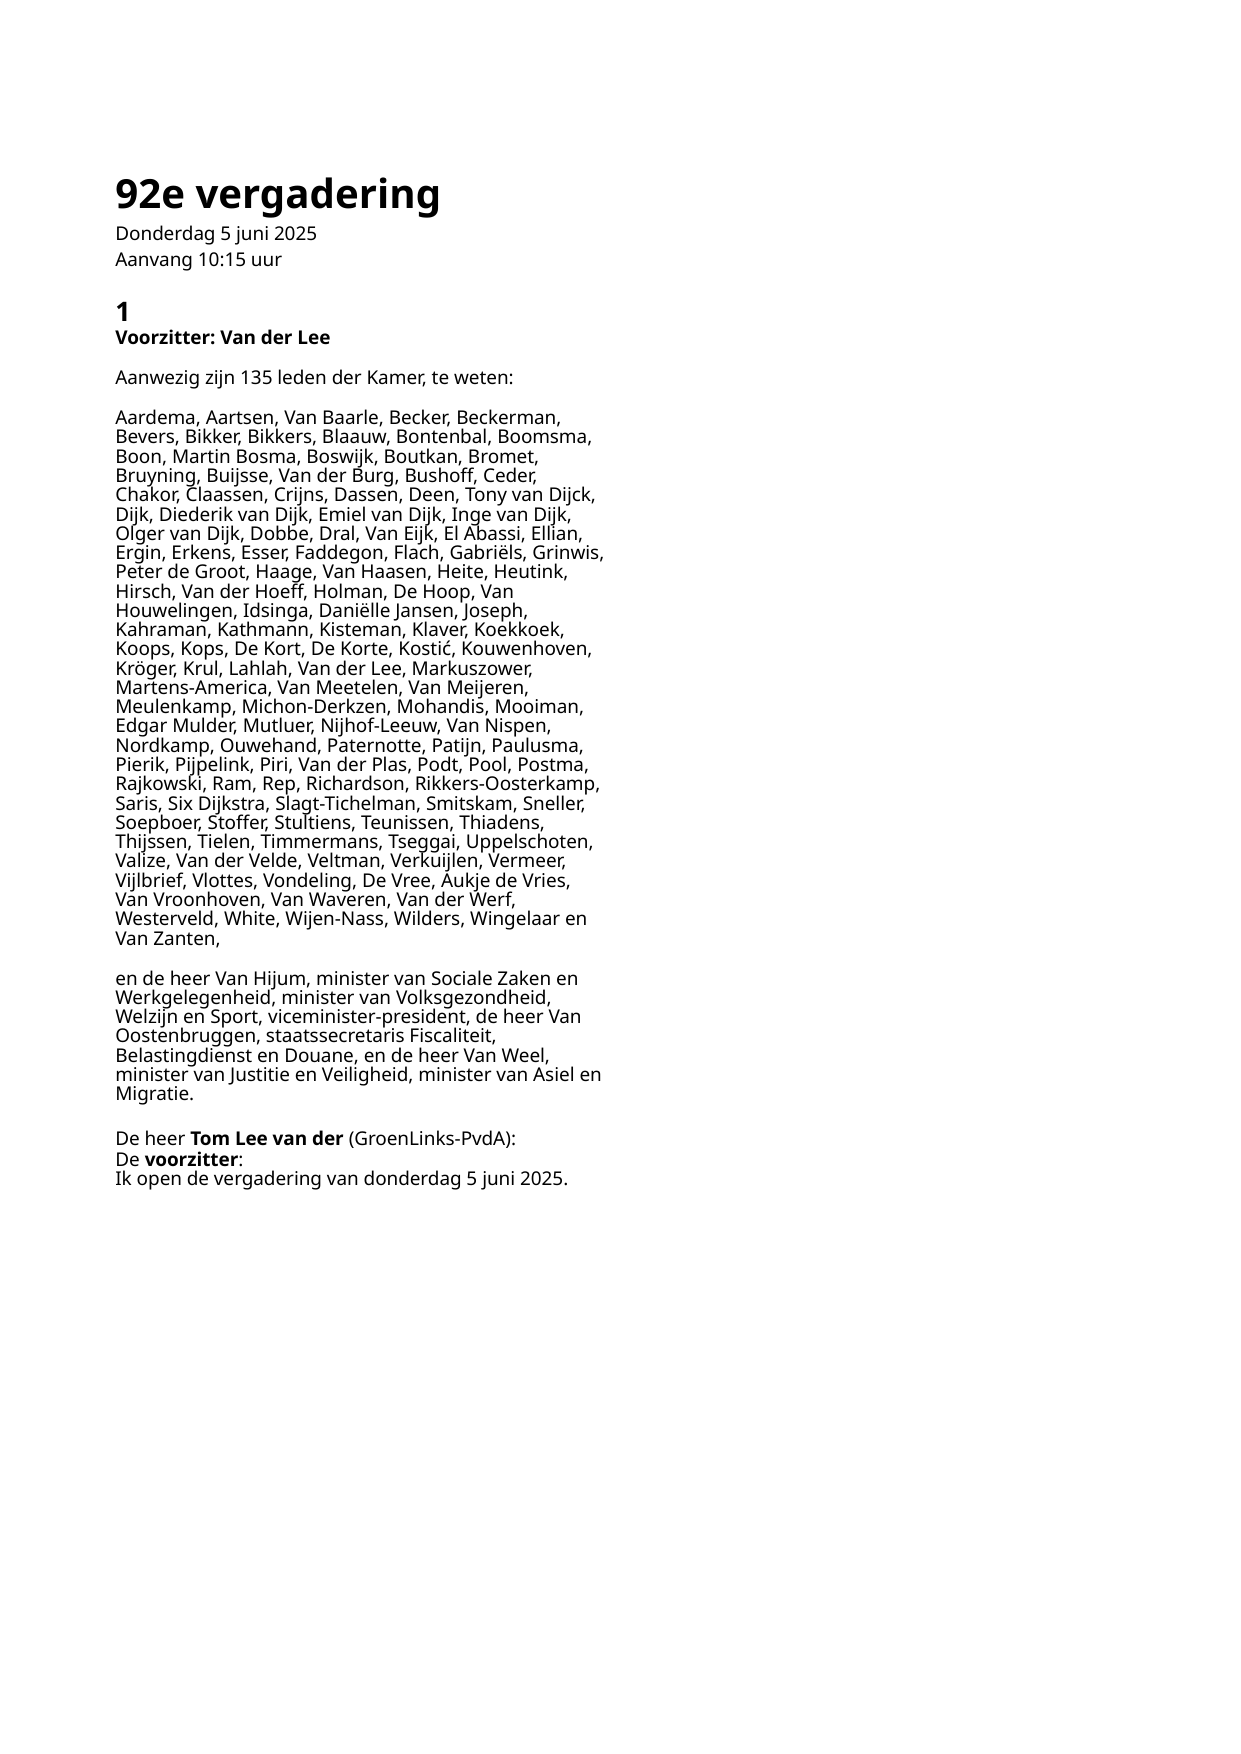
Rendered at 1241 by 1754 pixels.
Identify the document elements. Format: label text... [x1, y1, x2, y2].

text Aanwezig zijn 135 leden der Kamer, te weten: [115, 369, 605, 388]
text Aardema, Aartsen, Van Baarle, Becker, Beckerman, Bevers, Bikker, Bikkers, Blaauw, Bontenbal, Boomsma, Boon, Martin Bosma, Boswijk, Boutkan, Bromet, Bruyning, Buijsse, Van der Burg, Bushoff, Ceder, Chakor, Claassen, Crijns, Dassen, Deen, Tony van Dijck, Dijk, Diederik van Dijk, Emiel van Dijk, Inge van Dijk, Olger van Dijk, Dobbe, Dral, Van Eijk, El Abassi, Ellian, Ergin, Erkens, Esser, Faddegon, Flach, Gabriëls, Grinwis, Peter de Groot, Haage, Van Haasen, Heite, Heutink, Hirsch, Van der Hoeff, Holman, De Hoop, Van Houwelingen, Idsinga, Daniëlle Jansen, Joseph, Kahraman, Kathmann, Kisteman, Klaver, Koekkoek, Koops, Kops, De Kort, De Korte, Kostić, Kouwenhoven, Kröger, Krul, Lahlah, Van der Lee, Markuszower, Martens-America, Van Meetelen, Van Meijeren, Meulenkamp, Michon-Derkzen, Mohandis, Mooiman, Edgar Mulder, Mutluer, Nijhof-Leeuw, Van Nispen, Nordkamp, Ouwehand, Paternotte, Patijn, Paulusma, Pierik, Pijpelink, Piri, Van der Plas, Podt, Pool, Postma, Rajkowski, Ram, Rep, Richardson, Rikkers-Oosterkamp, Saris, Six Dijkstra, Slagt-Tichelman, Smitskam, Sneller, Soepboer, Stoffer, Stultiens, Teunissen, Thiadens, Thijssen, Tielen, Timmermans, Tseggai, Uppelschoten, Valize, Van der Velde, Veltman, Verkuijlen, Vermeer, Vijlbrief, Vlottes, Vondeling, De Vree, Aukje de Vries, Van Vroonhoven, Van Waveren, Van der Werf, Westerveld, White, Wijen-Nass, Wilders, Wingelaar en Van Zanten, [115, 409, 605, 949]
text Aanvang 10:15 uur [115, 246, 605, 272]
text De heer Tom Lee van der (GroenLinks-PvdA): [115, 1125, 605, 1151]
text 92e vergadering [115, 165, 605, 220]
text Donderdag 5 juni 2025 [115, 220, 605, 246]
text 1 [115, 292, 605, 329]
text Voorzitter: Van der Lee [115, 329, 605, 348]
text en de heer Van Hijum, minister van Sociale Zaken en Werkgelegenheid, minister van Volksgezondheid, Welzijn en Sport, viceminister-president, de heer Van Oostenbruggen, staatssecretaris Fiscaliteit, Belastingdienst en Douane, en de heer Van Weel, minister van Justitie en Veiligheid, minister van Asiel en Migratie. [115, 969, 605, 1104]
text De voorzitter: [115, 1151, 605, 1170]
text Ik open de vergadering van donderdag 5 juni 2025. [115, 1170, 605, 1189]
